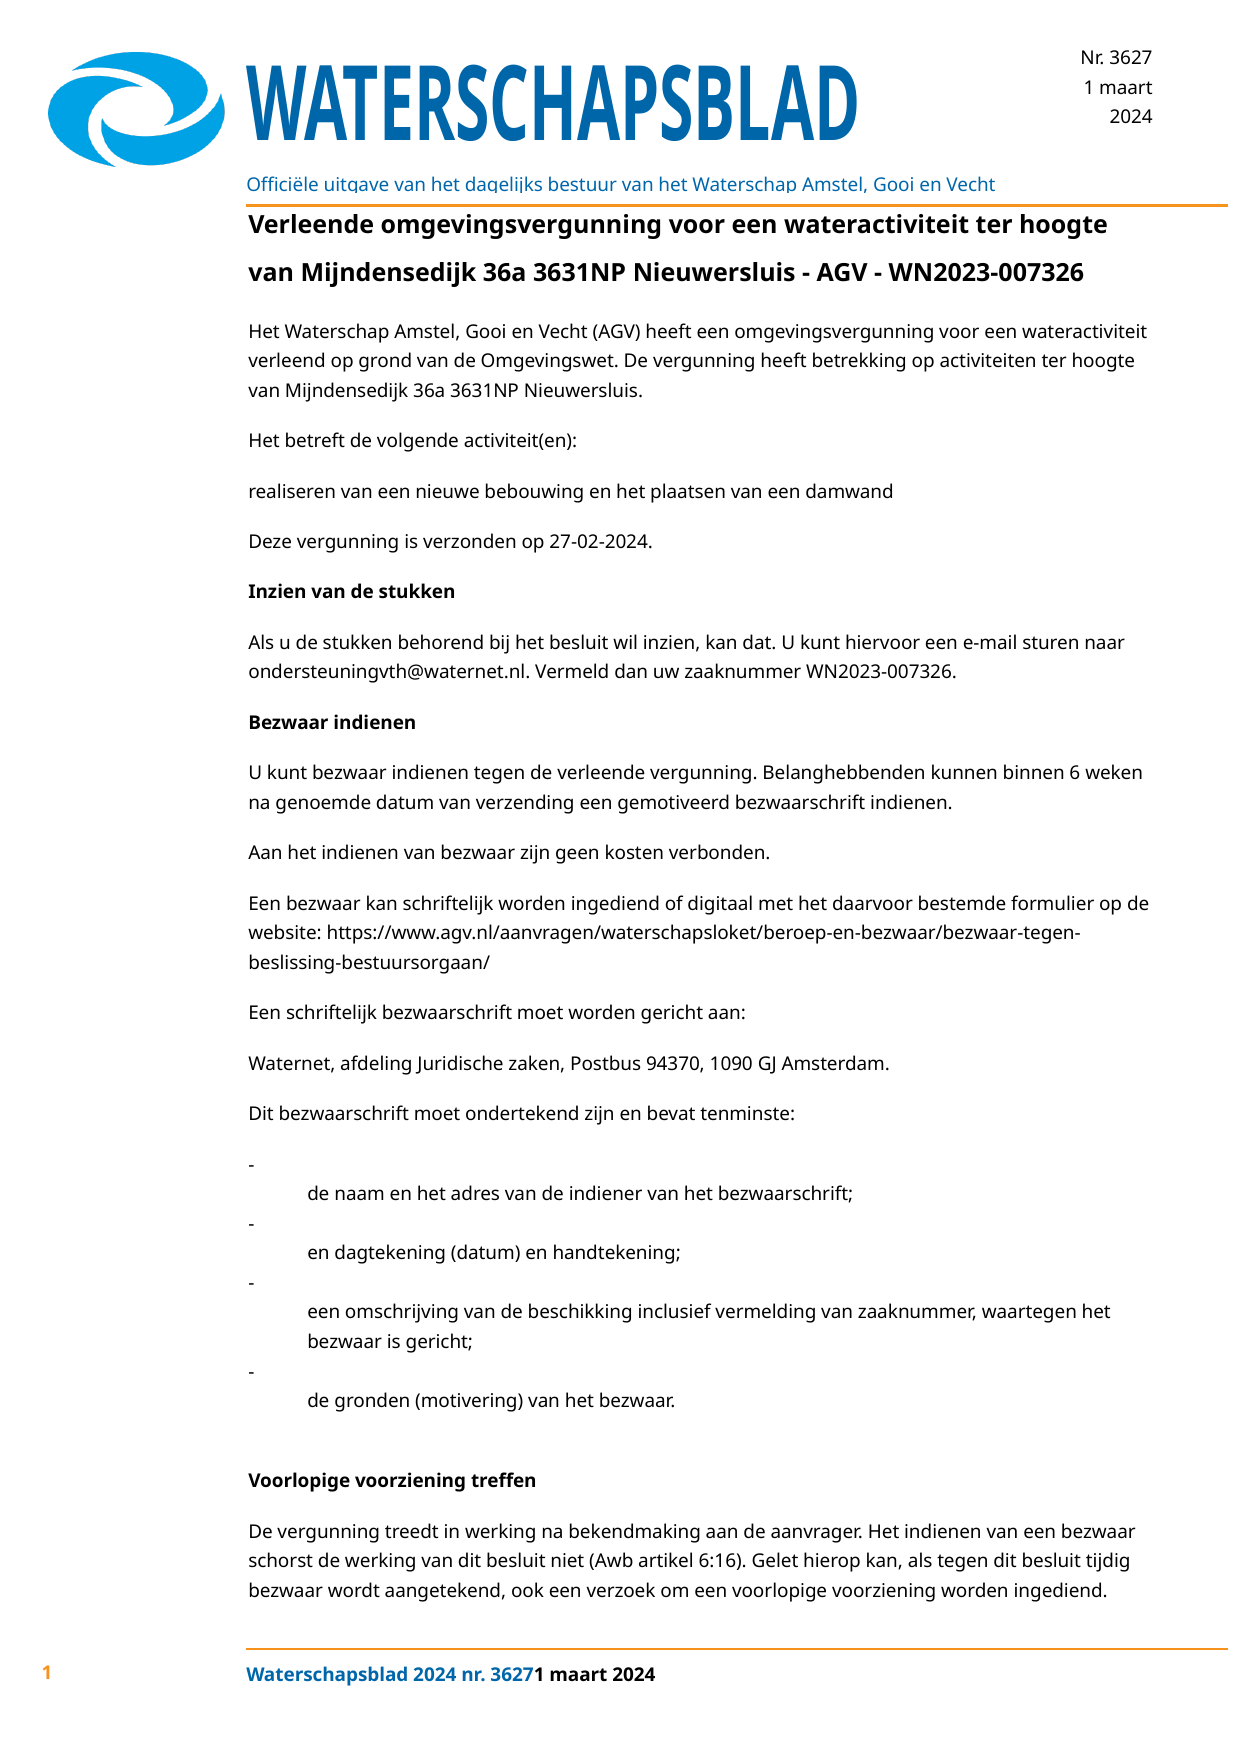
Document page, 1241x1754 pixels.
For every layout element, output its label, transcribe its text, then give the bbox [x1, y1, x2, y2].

list de gronden (motivering) van het bezwaar. [248, 1387, 1152, 1413]
text Aan het indienen van bezwaar zijn geen kosten verbonden. [248, 839, 1152, 865]
text Als u de stukken behorend bij het besluit wil inzien, kan dat. U kunt hiervoor een e-mail sturen naar ondersteuningvth@waternet.nl. Vermeld dan uw zaaknummer WN2023-007326. [248, 629, 1152, 684]
text Het Waterschap Amstel, Gooi en Vecht (AGV) heeft een omgevingsvergunning voor een wateractiviteit verleend op grond van de Omgevingswet. De vergunning heeft betrekking op activiteiten ter hoogte van Mijndensedijk 36a 3631NP Nieuwersluis. [248, 318, 1152, 403]
text Deze vergunning is verzonden op 27-02-2024. [248, 528, 1152, 554]
text Bezwaar indienen [248, 709, 1152, 735]
picture [41, 47, 231, 172]
text De vergunning treedt in werking na bekendmaking aan de aanvrager. Het indienen van een bezwaar schorst de werking van dit besluit niet (Awb artikel 6:16). Gelet hierop kan, als tegen dit besluit tijdig bezwaar wordt aangetekend, ook een verzoek om een voorlopige voorziening worden ingediend. [248, 1518, 1152, 1603]
text Dit bezwaarschrift moet ondertekend zijn en bevat tenminste: [248, 1100, 1152, 1126]
text Waternet, afdeling Juridische zaken, Postbus 94370, 1090 GJ Amsterdam. [248, 1050, 1152, 1076]
list en dagtekening (datum) en handtekening; [248, 1239, 1152, 1265]
text Het betreft de volgende activiteit(en): [248, 427, 1152, 453]
text U kunt bezwaar indienen tegen de verleende vergunning. Belanghebbenden kunnen binnen 6 weken na genoemde datum van verzending een gemotiveerd bezwaarschrift indienen. [248, 759, 1152, 815]
list een omschrijving van de beschikking inclusief vermelding van zaaknummer, waartegen het bezwaar is gericht; [248, 1299, 1152, 1354]
text Een schriftelijk bezwaarschrift moet worden gericht aan: [248, 999, 1152, 1025]
list de naam en het adres van de indiener van het bezwaarschrift; [248, 1180, 1152, 1206]
text Een bezwaar kan schriftelijk worden ingediend of digitaal met het daarvoor bestemde formulier op de website: https://www.agv.nl/aanvragen/waterschapsloket/beroep-en-bezwaar/bezwaar-tegen-beslissing-bestuursorgaan/ [248, 890, 1152, 975]
text realiseren van een nieuwe bebouwing en het plaatsen van een damwand [248, 478, 1152, 504]
text Verleende omgevingsvergunning voor een wateractiviteit ter hoogte van Mijndensedijk 36a 3631NP Nieuwersluis - AGV - WN2023-007326 [248, 207, 1152, 288]
text Inzien van de stukken [248, 579, 1152, 604]
text Voorlopige voorziening treffen [248, 1467, 1152, 1493]
